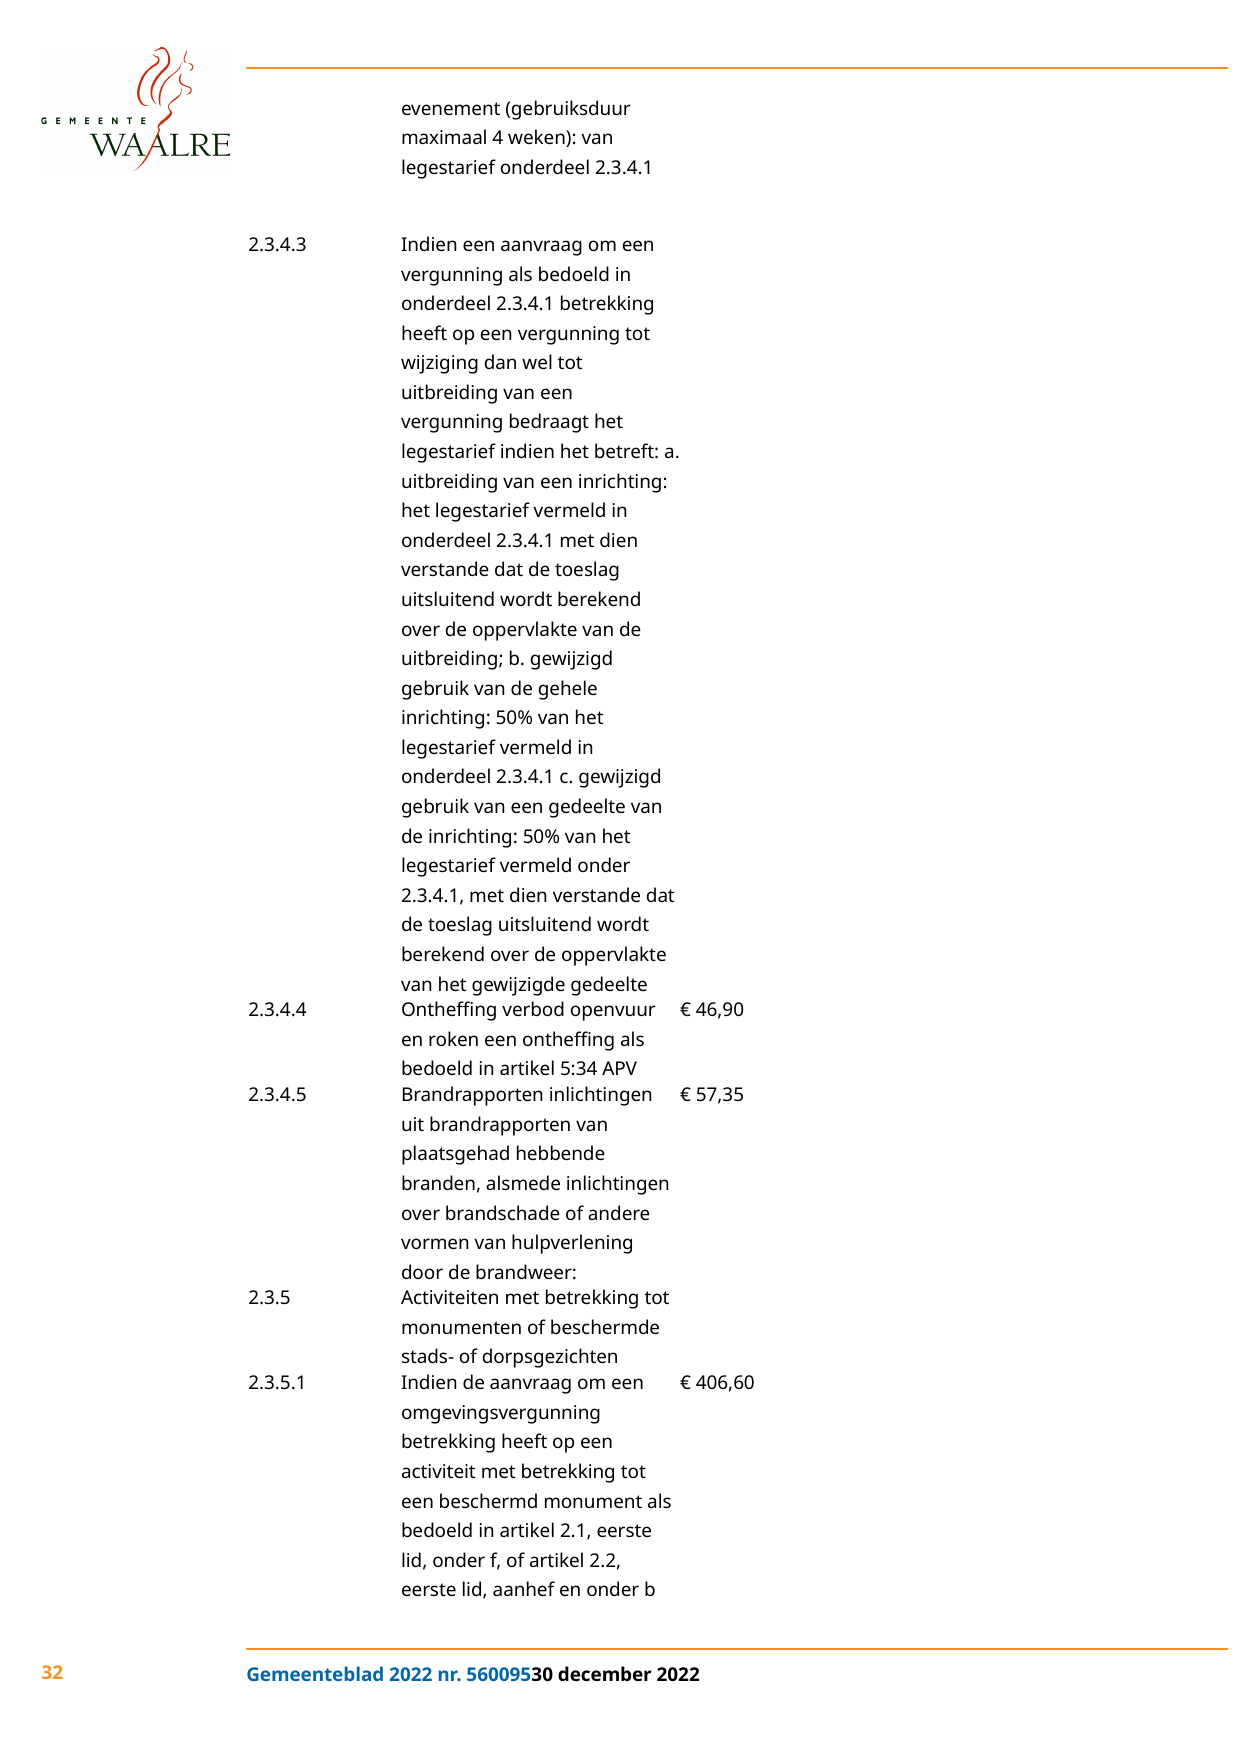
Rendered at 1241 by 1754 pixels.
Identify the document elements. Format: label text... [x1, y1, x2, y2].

table_cell 2.3.5.1 [248, 1370, 401, 1602]
table_cell [999, 1285, 1152, 1369]
table_cell [680, 231, 846, 996]
table_cell [401, 180, 680, 205]
table_cell [248, 205, 401, 231]
table_cell [248, 180, 401, 205]
table_cell 2.3.4.5 [248, 1081, 401, 1284]
table_cell [846, 996, 999, 1081]
table_cell [846, 1285, 999, 1369]
table_cell [680, 1285, 846, 1369]
table_cell Activiteiten met betrekking tot monumenten of beschermde stads- of dorpsgezichten [401, 1285, 680, 1369]
table_header [846, 95, 999, 180]
table_cell [680, 180, 846, 205]
table_cell Ontheffing verbod openvuur en roken een ontheffing als bedoeld in artikel 5:34 APV [401, 996, 680, 1081]
table_cell 2.3.5 [248, 1285, 401, 1369]
table_cell Indien de aanvraag om een omgevingsvergunning betrekking heeft op een activiteit met betrekking tot een beschermd monument als bedoeld in artikel 2.1, eerste lid, onder f, of artikel 2.2, eerste lid, aanhef en onder b [401, 1370, 680, 1602]
table_cell € 46,90 [680, 996, 846, 1081]
picture [41, 47, 231, 172]
table_header evenement (gebruiksduur maximaal 4 weken): van legestarief onderdeel 2.3.4.1 [401, 95, 680, 180]
table_header [248, 95, 401, 180]
table_cell [999, 996, 1152, 1081]
table_cell [680, 205, 846, 231]
table_cell Indien een aanvraag om een vergunning als bedoeld in onderdeel 2.3.4.1 betrekking heeft op een vergunning tot wijziging dan wel tot uitbreiding van een vergunning bedraagt het legestarief indien het betreft: a. uitbreiding van een inrichting: het legestarief vermeld in onderdeel 2.3.4.1 met dien verstande dat de toeslag uitsluitend wordt berekend over de oppervlakte van de uitbreiding; b. gewijzigd gebruik van de gehele inrichting: 50% van het legestarief vermeld in onderdeel 2.3.4.1 c. gewijzigd gebruik van een gedeelte van de inrichting: 50% van het legestarief vermeld onder 2.3.4.1, met dien verstande dat de toeslag uitsluitend wordt berekend over de oppervlakte van het gewijzigde gedeelte [401, 231, 680, 996]
table_cell [846, 205, 999, 231]
table_cell [999, 1370, 1152, 1602]
table_cell [999, 205, 1152, 231]
table_cell € 57,35 [680, 1081, 846, 1284]
table_cell [401, 205, 680, 231]
table_cell [999, 1081, 1152, 1284]
table_header [680, 95, 846, 180]
table_cell [846, 231, 999, 996]
table_cell [846, 1370, 999, 1602]
table_cell [846, 180, 999, 205]
table_cell [999, 231, 1152, 996]
table_cell [846, 1081, 999, 1284]
table_cell € 406,60 [680, 1370, 846, 1602]
table_cell 2.3.4.4 [248, 996, 401, 1081]
table_cell 2.3.4.3 [248, 231, 401, 996]
table_cell [999, 180, 1152, 205]
table_cell Brandrapporten inlichtingen uit brandrapporten van plaatsgehad hebbende branden, alsmede inlichtingen over brandschade of andere vormen van hulpverlening door de brandweer: [401, 1081, 680, 1284]
